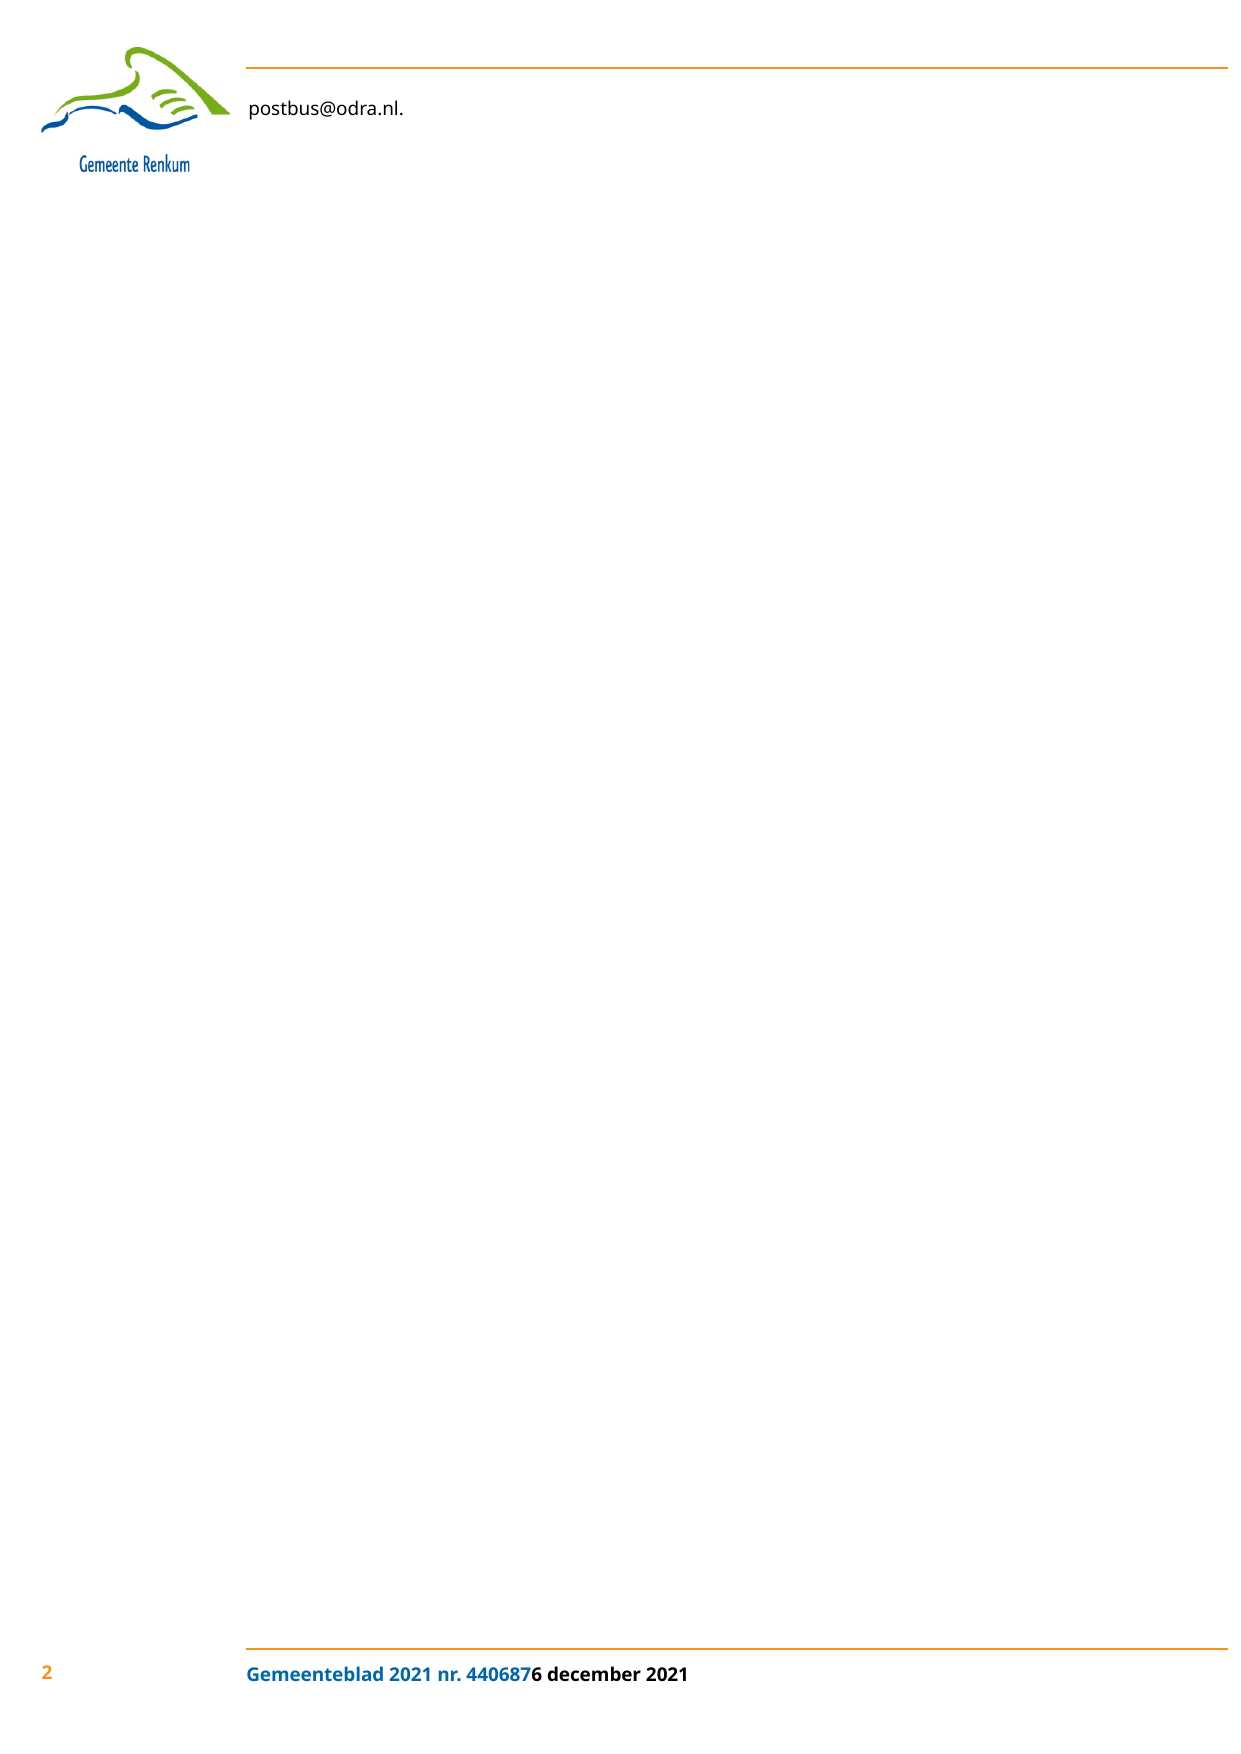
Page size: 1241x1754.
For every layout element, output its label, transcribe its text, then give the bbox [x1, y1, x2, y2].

text postbus@odra.nl. [248, 95, 1152, 121]
picture [41, 47, 231, 172]
